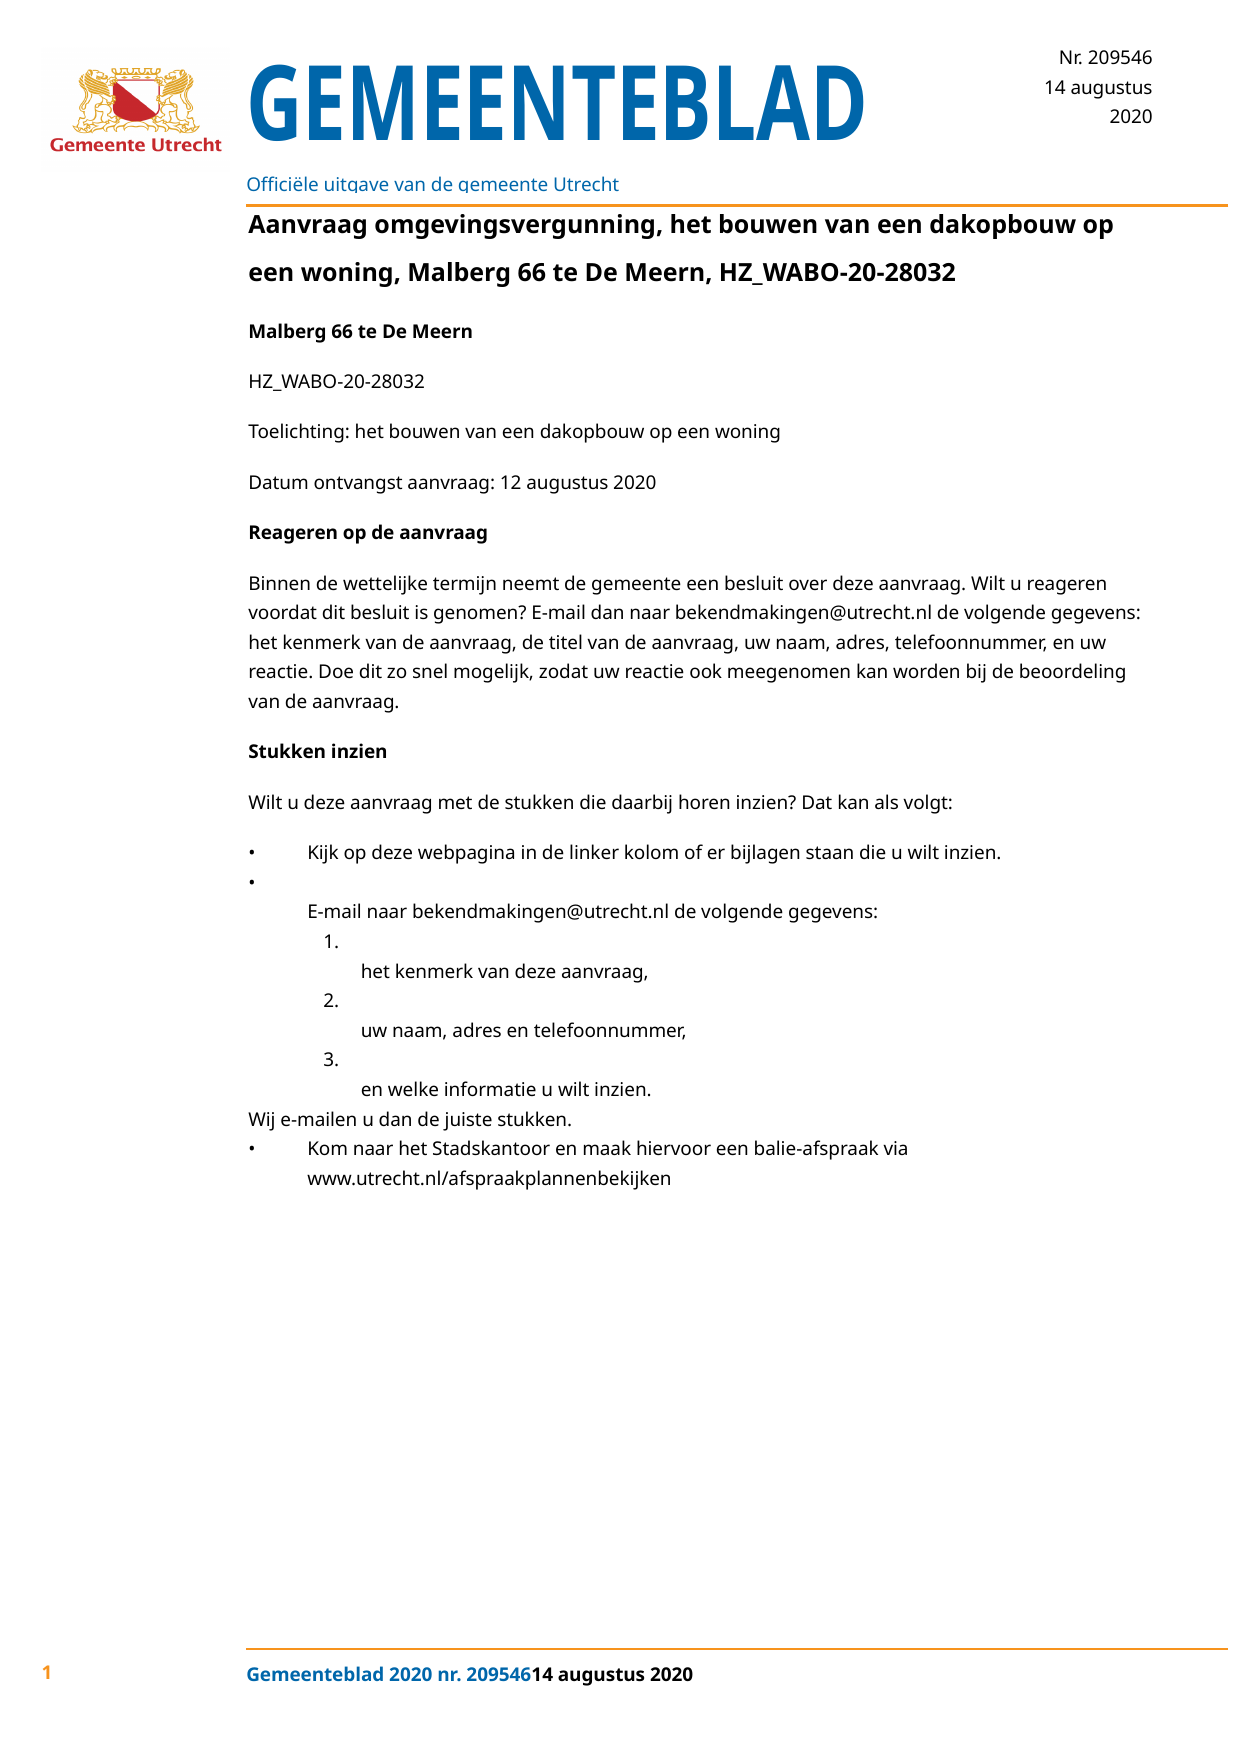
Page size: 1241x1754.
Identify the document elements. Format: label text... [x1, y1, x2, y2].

text Wij e-mailen u dan de juiste stukken. [248, 1106, 1152, 1132]
text HZ_WABO-20-28032 [248, 368, 1152, 394]
text Reageren op de aanvraag [248, 519, 1152, 545]
text Aanvraag omgevingsvergunning, het bouwen van een dakopbouw op een woning, Malberg 66 te De Meern, HZ_WABO-20-28032 [248, 207, 1152, 288]
text Binnen de wettelijke termijn neemt de gemeente een besluit over deze aanvraag. Wilt u reageren voordat dit besluit is genomen? E-mail dan naar bekendmakingen@utrecht.nl de volgende gegevens: het kenmerk van de aanvraag, de titel van de aanvraag, uw naam, adres, telefoonnummer, en uw reactie. Doe dit zo snel mogelijk, zodat uw reactie ook meegenomen kan worden bij de beoordeling van de aanvraag. [248, 570, 1152, 714]
text Wilt u deze aanvraag met de stukken die daarbij horen inzien? Dat kan als volgt: [248, 789, 1152, 815]
text Malberg 66 te De Meern [248, 318, 1152, 344]
picture [41, 47, 231, 172]
list uw naam, adres en telefoonnummer, [323, 1017, 1152, 1043]
list en welke informatie u wilt inzien. [323, 1076, 1152, 1102]
text Datum ontvangst aanvraag: 12 augustus 2020 [248, 469, 1152, 495]
text Toelichting: het bouwen van een dakopbouw op een woning [248, 419, 1152, 444]
text Stukken inzien [248, 739, 1152, 764]
list het kenmerk van deze aanvraag, [323, 958, 1152, 984]
list E-mail naar bekendmakingen@utrecht.nl de volgende gegevens: [248, 899, 1152, 924]
list Kom naar het Stadskantoor en maak hiervoor een balie-afspraak via www.utrecht.nl/afspraakplannenbekijken [248, 1135, 1152, 1191]
list Kijk op deze webpagina in de linker kolom of er bijlagen staan die u wilt inzien. [248, 839, 1152, 865]
